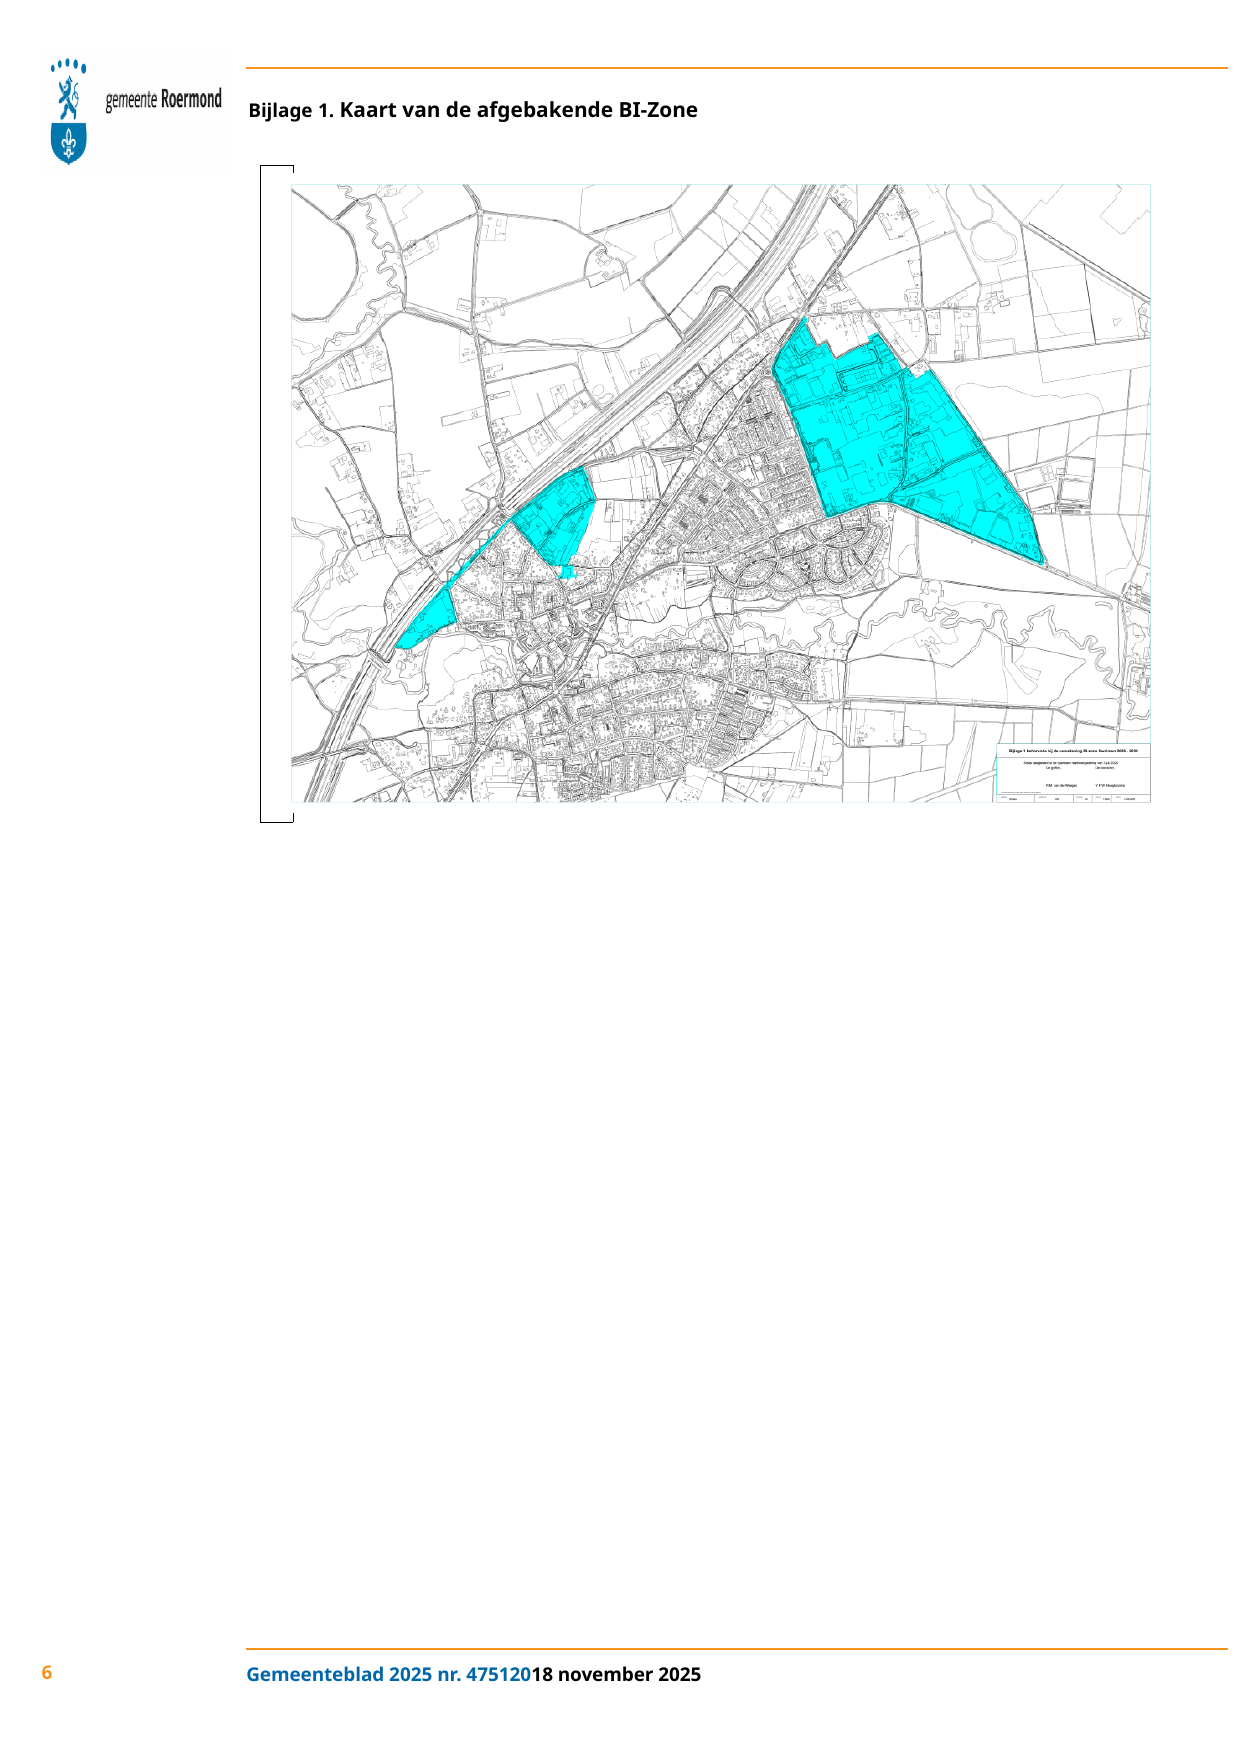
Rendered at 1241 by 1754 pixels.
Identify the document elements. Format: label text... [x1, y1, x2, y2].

picture [41, 47, 231, 172]
picture [268, 173, 1173, 813]
text Bijlage 1. Kaart van de afgebakende BI-Zone [248, 95, 1152, 123]
